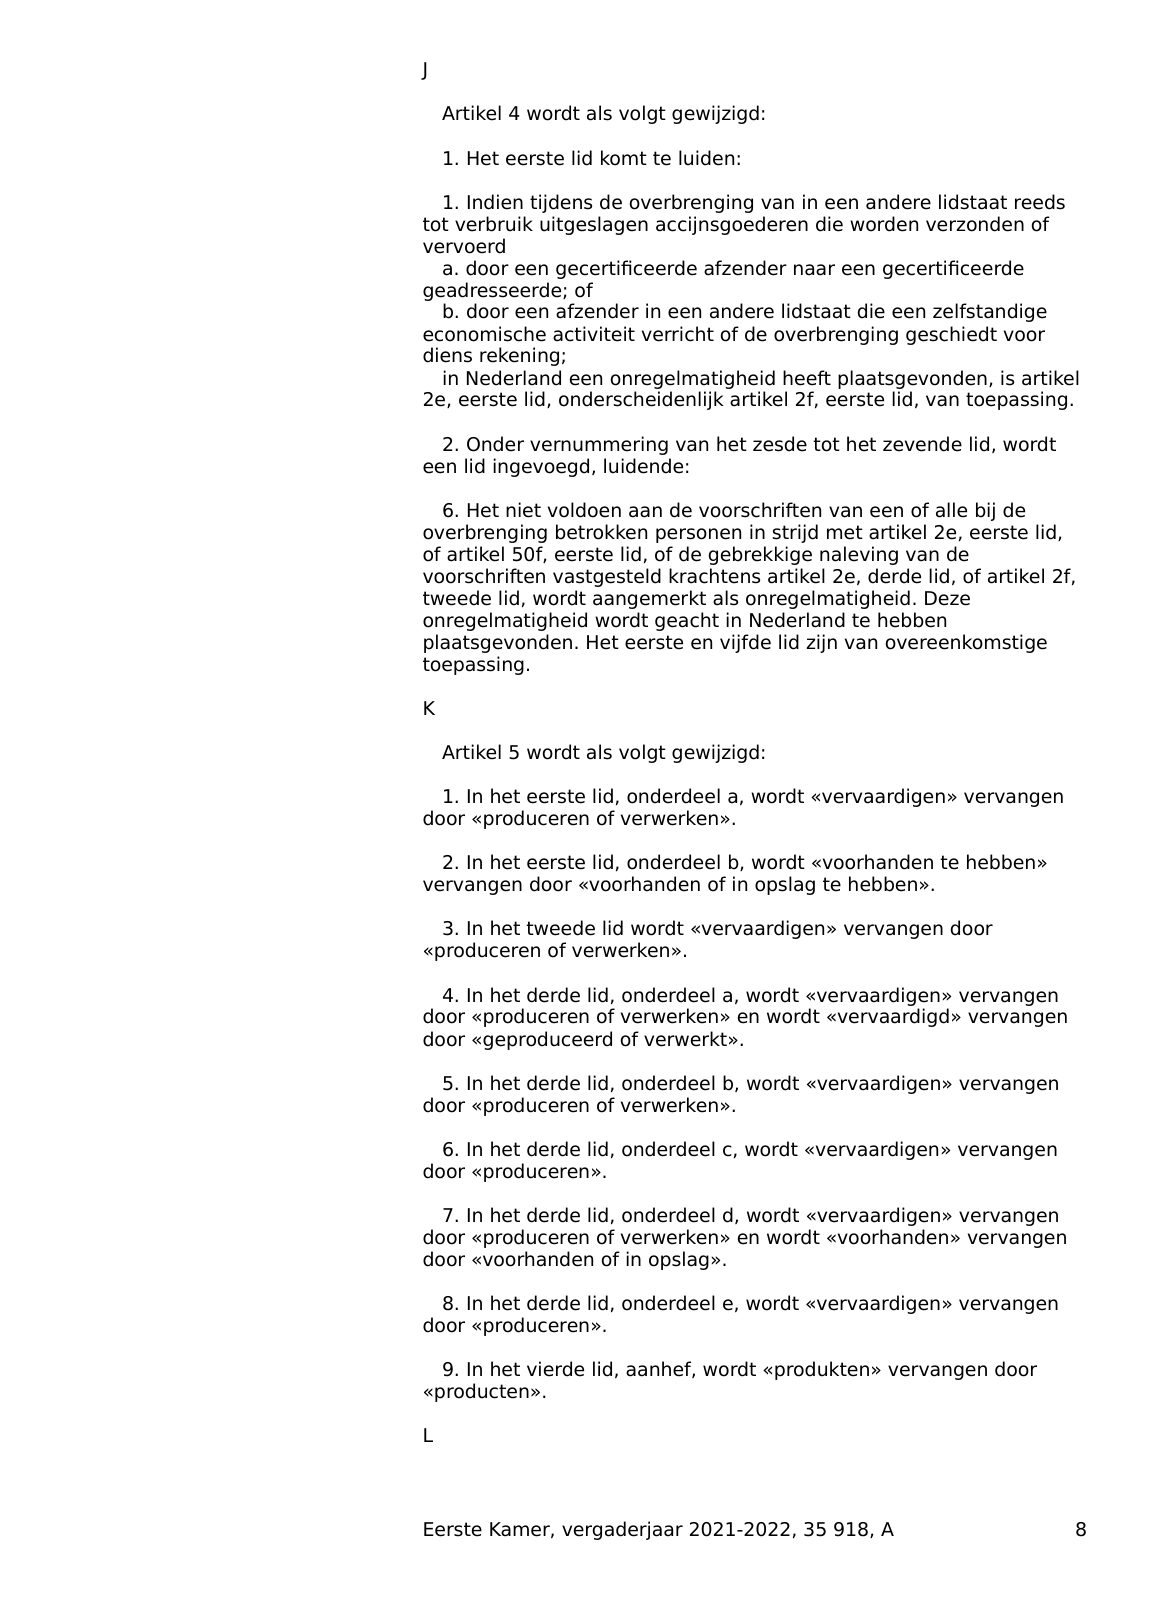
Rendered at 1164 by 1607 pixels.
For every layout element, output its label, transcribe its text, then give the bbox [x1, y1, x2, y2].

text 1. In het eerste lid, onderdeel a, wordt «vervaardigen» vervangen door «produceren of verwerken». [422, 786, 1087, 830]
text 1. Indien tijdens de overbrenging van in een andere lidstaat reeds tot verbruik uitgeslagen accijnsgoederen die worden verzonden of vervoerd [422, 192, 1087, 257]
text b. door een afzender in een andere lidstaat die een zelfstandige economische activiteit verricht of de overbrenging geschiedt voor diens rekening; [422, 301, 1087, 367]
text 6. In het derde lid, onderdeel c, wordt «vervaardigen» vervangen door «produceren». [422, 1139, 1087, 1183]
text 9. In het vierde lid, aanhef, wordt «produkten» vervangen door «producten». [422, 1359, 1087, 1403]
text 2. Onder vernummering van het zesde tot het zevende lid, wordt een lid ingevoegd, luidende: [422, 433, 1087, 477]
text in Nederland een onregelmatigheid heeft plaatsgevonden, is artikel 2e, eerste lid, onderscheidenlijk artikel 2f, eerste lid, van toepassing. [422, 367, 1087, 411]
text Artikel 5 wordt als volgt gewijzigd: [422, 742, 1087, 764]
text J [422, 59, 1087, 81]
text 6. Het niet voldoen aan de voorschriften van een of alle bij de overbrenging betrokken personen in strijd met artikel 2e, eerste lid, of artikel 50f, eerste lid, of de gebrekkige naleving van de voorschriften vastgesteld krachtens artikel 2e, derde lid, of artikel 2f, tweede lid, wordt aangemerkt als onregelmatigheid. Deze onregelmatigheid wordt geacht in Nederland te hebben plaatsgevonden. Het eerste en vijfde lid zijn van overeenkomstige toepassing. [422, 500, 1087, 676]
text 1. Het eerste lid komt te luiden: [422, 147, 1087, 169]
text K [422, 698, 1087, 720]
text L [422, 1425, 1087, 1447]
text 2. In het eerste lid, onderdeel b, wordt «voorhanden te hebben» vervangen door «voorhanden of in opslag te hebben». [422, 852, 1087, 896]
text 3. In het tweede lid wordt «vervaardigen» vervangen door «produceren of verwerken». [422, 918, 1087, 962]
text 7. In het derde lid, onderdeel d, wordt «vervaardigen» vervangen door «produceren of verwerken» en wordt «voorhanden» vervangen door «voorhanden of in opslag». [422, 1205, 1087, 1271]
text 8. In het derde lid, onderdeel e, wordt «vervaardigen» vervangen door «produceren». [422, 1293, 1087, 1337]
text a. door een gecertificeerde afzender naar een gecertificeerde geadresseerde; of [422, 257, 1087, 301]
text 4. In het derde lid, onderdeel a, wordt «vervaardigen» vervangen door «produceren of verwerken» en wordt «vervaardigd» vervangen door «geproduceerd of verwerkt». [422, 984, 1087, 1050]
text 5. In het derde lid, onderdeel b, wordt «vervaardigen» vervangen door «produceren of verwerken». [422, 1073, 1087, 1117]
text Artikel 4 wordt als volgt gewijzigd: [422, 103, 1087, 125]
